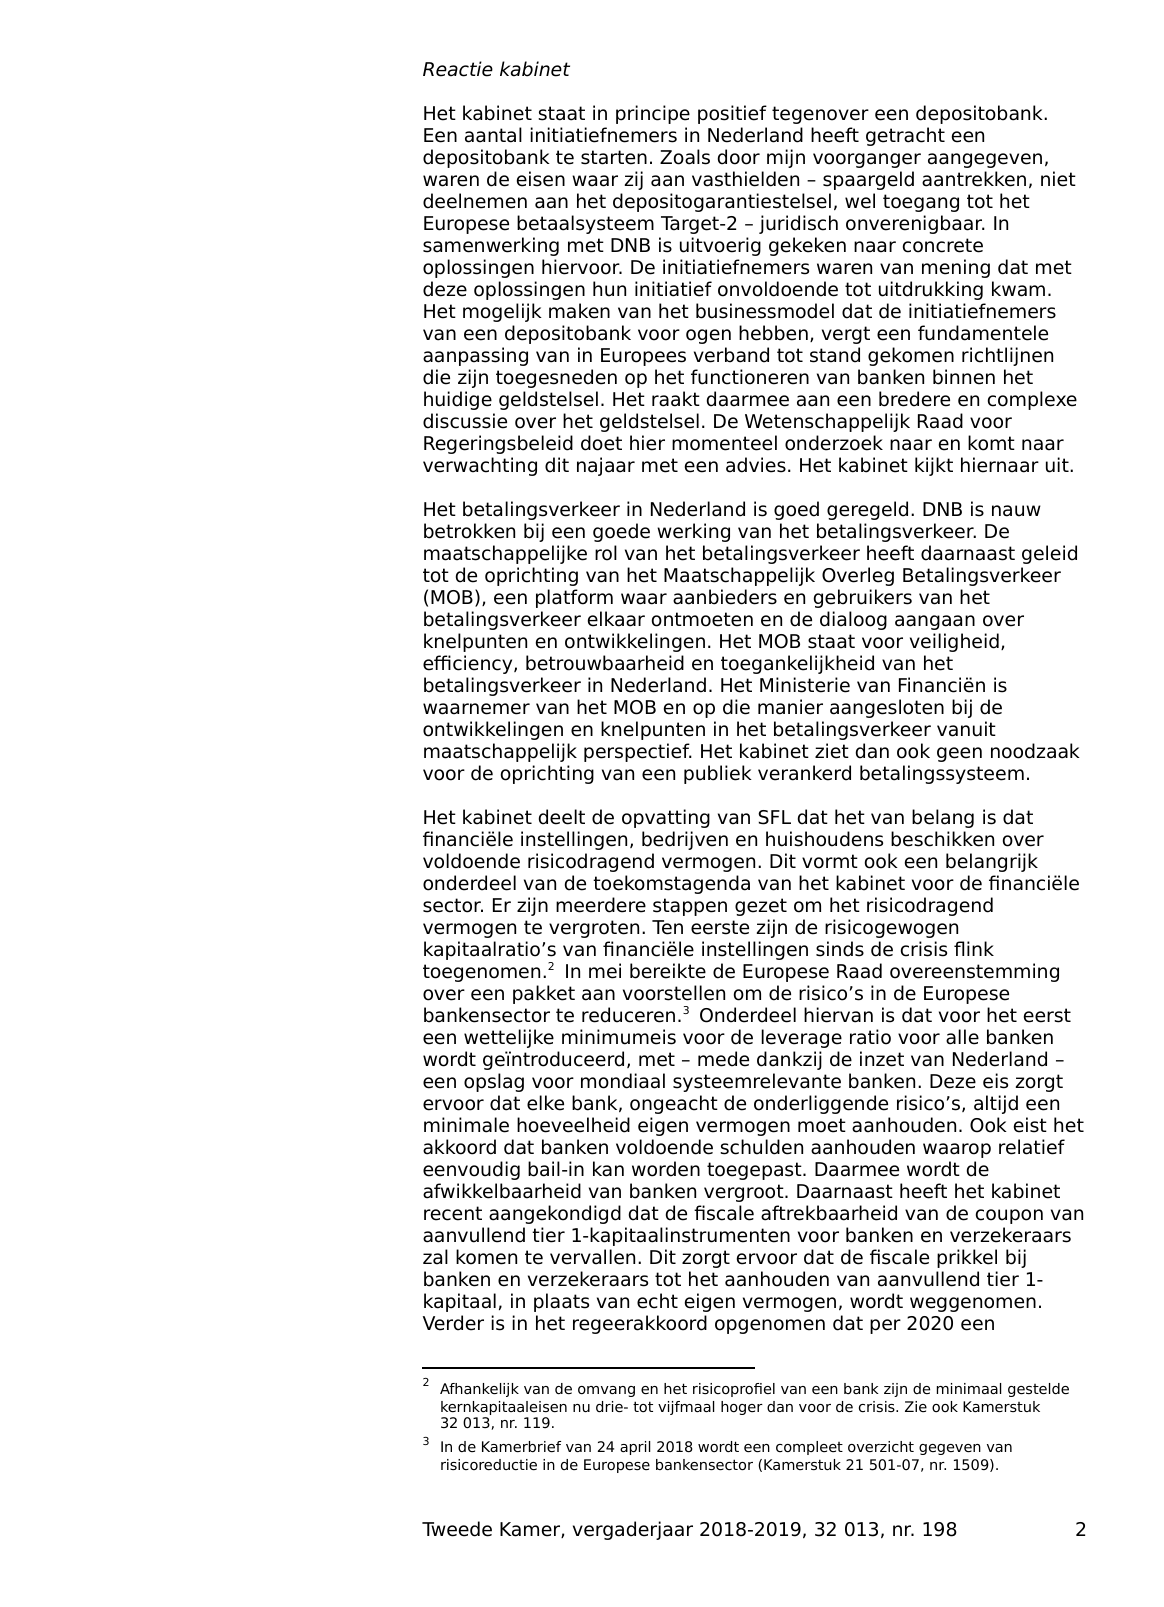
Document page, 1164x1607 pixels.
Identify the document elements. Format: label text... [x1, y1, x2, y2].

subtitle Reactie kabinet [422, 59, 1087, 81]
text Het betalingsverkeer in Nederland is goed geregeld. DNB is nauw betrokken bij een goede werking van het betalingsverkeer. De maatschappelijke rol van het betalingsverkeer heeft daarnaast geleid tot de oprichting van het Maatschappelijk Overleg Betalingsverkeer (MOB), een platform waar aanbieders en gebruikers van het betalingsverkeer elkaar ontmoeten en de dialoog aangaan over knelpunten en ontwikkelingen. Het MOB staat voor veiligheid, efficiency, betrouwbaarheid en toegankelijkheid van het betalingsverkeer in Nederland. Het Ministerie van Financiën is waarnemer van het MOB en op die manier aangesloten bij de ontwikkelingen en knelpunten in het betalingsverkeer vanuit maatschappelijk perspectief. Het kabinet ziet dan ook geen noodzaak voor de oprichting van een publiek verankerd betalingssysteem. [422, 499, 1087, 785]
text Het kabinet staat in principe positief tegenover een depositobank. Een aantal initiatiefnemers in Nederland heeft getracht een depositobank te starten. Zoals door mijn voorganger aangegeven, waren de eisen waar zij aan vasthielden – spaargeld aantrekken, niet deelnemen aan het depositogarantiestelsel, wel toegang tot het Europese betaalsysteem Target-2 – juridisch onverenigbaar. In samenwerking met DNB is uitvoerig gekeken naar concrete oplossingen hiervoor. De initiatiefnemers waren van mening dat met deze oplossingen hun initiatief onvoldoende tot uitdrukking kwam. Het mogelijk maken van het businessmodel dat de initiatiefnemers van een depositobank voor ogen hebben, vergt een fundamentele aanpassing van in Europees verband tot stand gekomen richtlijnen die zijn toegesneden op het functioneren van banken binnen het huidige geldstelsel. Het raakt daarmee aan een bredere en complexe discussie over het geldstelsel. De Wetenschappelijk Raad voor Regeringsbeleid doet hier momenteel onderzoek naar en komt naar verwachting dit najaar met een advies. Het kabinet kijkt hiernaar uit. [422, 103, 1087, 477]
text Het kabinet deelt de opvatting van SFL dat het van belang is dat financiële instellingen, bedrijven en huishoudens beschikken over voldoende risicodragend vermogen. Dit vormt ook een belangrijk onderdeel van de toekomstagenda van het kabinet voor de financiële sector. Er zijn meerdere stappen gezet om het risicodragend vermogen te vergroten. Ten eerste zijn de risicogewogen kapitaalratio’s van financiële instellingen sinds de crisis flink toegenomen. In mei bereikte de Europese Raad overeenstemming over een pakket aan voorstellen om de risico’s in de Europese bankensector te reduceren. Onderdeel hiervan is dat voor het eerst een wettelijke minimumeis voor de leverage ratio voor alle banken wordt geïntroduceerd, met – mede dankzij de inzet van Nederland – een opslag voor mondiaal systeemrelevante banken. Deze eis zorgt ervoor dat elke bank, ongeacht de onderliggende risico’s, altijd een minimale hoeveelheid eigen vermogen moet aanhouden. Ook eist het akkoord dat banken voldoende schulden aanhouden waarop relatief eenvoudig bail-in kan worden toegepast. Daarmee wordt de afwikkelbaarheid van banken vergroot. Daarnaast heeft het kabinet recent aangekondigd dat de fiscale aftrekbaarheid van de coupon van aanvullend tier 1-kapitaalinstrumenten voor banken en verzekeraars zal komen te vervallen. Dit zorgt ervoor dat de fiscale prikkel bij banken en verzekeraars tot het aanhouden van aanvullend tier 1-kapitaal, in plaats van echt eigen vermogen, wordt weggenomen. Verder is in het regeerakkoord opgenomen dat per 2020 een [422, 807, 1087, 1334]
text In de Kamerbrief van 24 april 2018 wordt een compleet overzicht gegeven van risicoreductie in de Europese bankensector (Kamerstuk 21 501-07, nr. 1509). [422, 1435, 1087, 1474]
text Afhankelijk van de omvang en het risicoprofiel van een bank zijn de minimaal gestelde kernkapitaaleisen nu drie- tot vijfmaal hoger dan voor de crisis. Zie ook Kamerstuk 32 013, nr. 119. [422, 1377, 1087, 1432]
